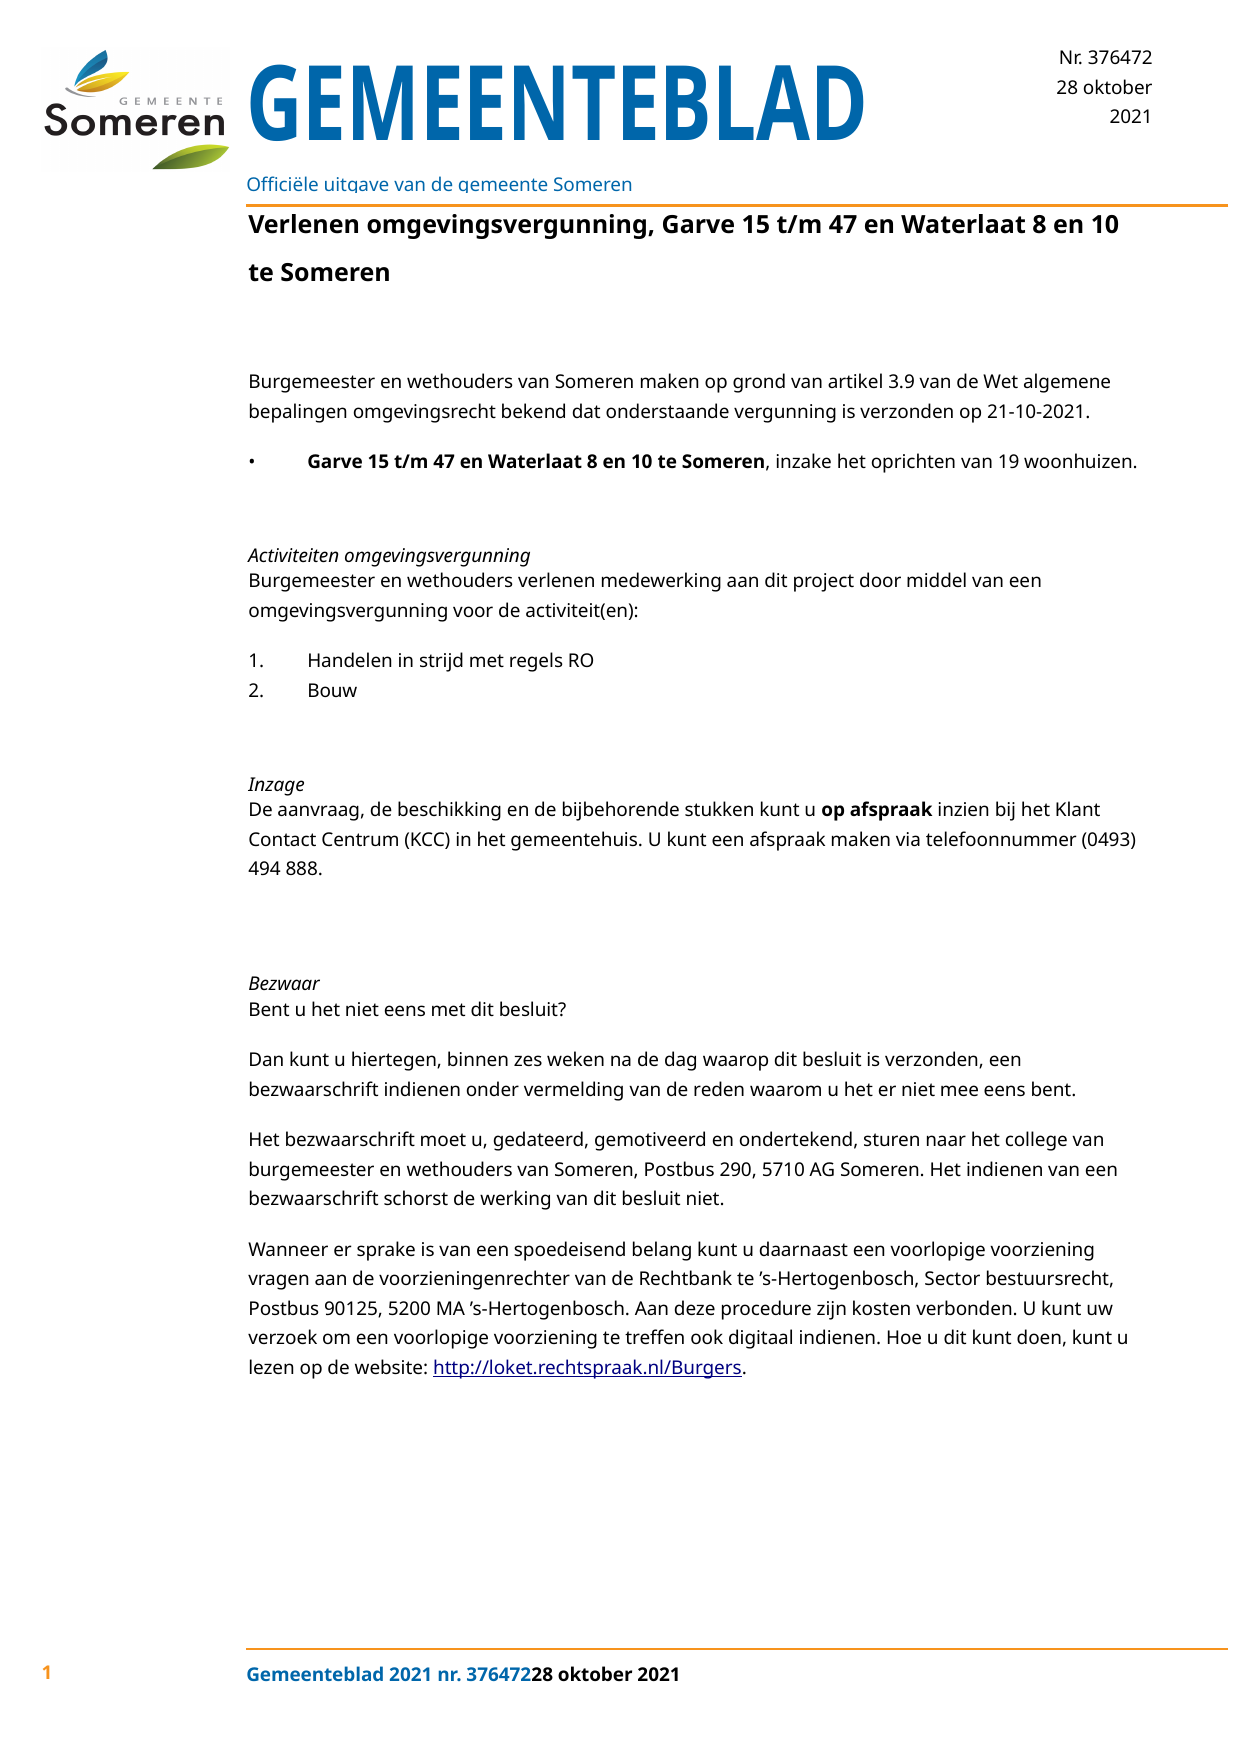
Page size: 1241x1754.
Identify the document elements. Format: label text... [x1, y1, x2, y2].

text Dan kunt u hiertegen, binnen zes weken na de dag waarop dit besluit is verzonden, een bezwaarschrift indienen onder vermelding van de reden waarom u het er niet mee eens bent. [248, 1046, 1152, 1101]
list Bouw [248, 677, 1152, 703]
text Het bezwaarschrift moet u, gedateerd, gemotiveerd en ondertekend, sturen naar het college van burgemeester en wethouders van Someren, Postbus 290, 5710 AG Someren. Het indienen van een bezwaarschrift schorst de werking van dit besluit niet. [248, 1126, 1152, 1211]
text Inzage [248, 771, 1152, 796]
text Burgemeester en wethouders verlenen medewerking aan dit project door middel van een omgevingsvergunning voor de activiteit(en): [248, 568, 1152, 623]
text Bezwaar [248, 970, 1152, 996]
list Handelen in strijd met regels RO [248, 648, 1152, 673]
text Bent u het niet eens met dit besluit? [248, 996, 1152, 1021]
text Wanneer er sprake is van een spoedeisend belang kunt u daarnaast een voorlopige voorziening vragen aan de voorzieningenrechter van de Rechtbank te ’s-Hertogenbosch, Sector bestuursrecht, Postbus 90125, 5200 MA ’s-Hertogenbosch. Aan deze procedure zijn kosten verbonden. U kunt uw verzoek om een voorlopige voorziening te treffen ook digitaal indienen. Hoe u dit kunt doen, kunt u lezen op de website: http://loket.rechtspraak.nl/Burgers. [248, 1236, 1152, 1380]
text Activiteiten omgevingsvergunning [248, 542, 1152, 568]
text De aanvraag, de beschikking en de bijbehorende stukken kunt u op afspraak inzien bij het Klant Contact Centrum (KCC) in het gemeentehuis. U kunt een afspraak maken via telefoonnummer (0493) 494 888. [248, 796, 1152, 881]
list Garve 15 t/m 47 en Waterlaat 8 en 10 te Someren, inzake het oprichten van 19 woonhuizen. [248, 448, 1152, 474]
picture [41, 47, 231, 172]
text Burgemeester en wethouders van Someren maken op grond van artikel 3.9 van de Wet algemene bepalingen omgevingsrecht bekend dat onderstaande vergunning is verzonden op 21-10-2021. [248, 368, 1152, 424]
text Verlenen omgevingsvergunning, Garve 15 t/m 47 en Waterlaat 8 en 10 te Someren [248, 207, 1152, 288]
